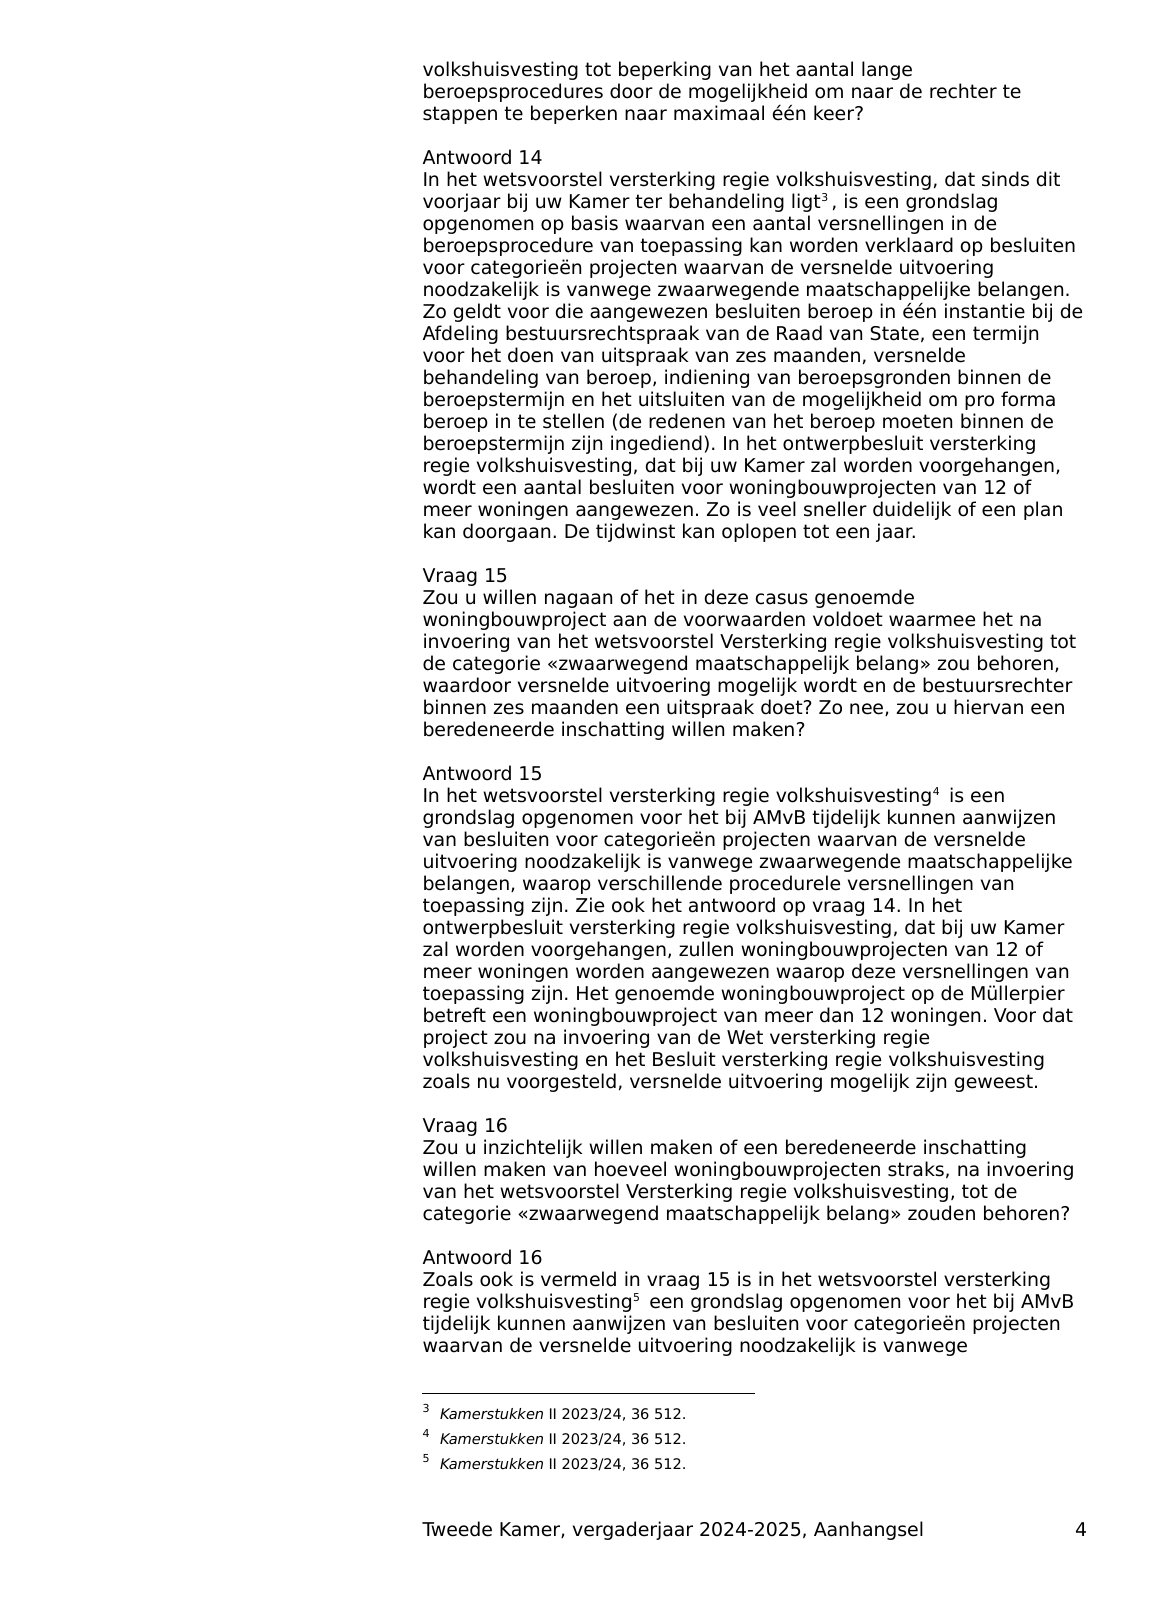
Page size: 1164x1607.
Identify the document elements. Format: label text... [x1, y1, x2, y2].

text Vraag 15 [422, 565, 1087, 587]
text Zou u willen nagaan of het in deze casus genoemde woningbouwproject aan de voorwaarden voldoet waarmee het na invoering van het wetsvoorstel Versterking regie volkshuisvesting tot de categorie «zwaarwegend maatschappelijk belang» zou behoren, waardoor versnelde uitvoering mogelijk wordt en de bestuursrechter binnen zes maanden een uitspraak doet? Zo nee, zou u hiervan een beredeneerde inschatting willen maken? [422, 587, 1087, 741]
text Kamerstukken II 2023/24, 36 512. [422, 1402, 1087, 1424]
text Vraag 16 [422, 1115, 1087, 1137]
text Antwoord 14 [422, 147, 1087, 169]
text Zoals ook is vermeld in vraag 15 is in het wetsvoorstel versterking regie volkshuisvesting een grondslag opgenomen voor het bij AMvB tijdelijk kunnen aanwijzen van besluiten voor categorieën projecten waarvan de versnelde uitvoering noodzakelijk is vanwege [422, 1269, 1087, 1357]
text Kamerstukken II 2023/24, 36 512. [422, 1452, 1087, 1474]
text volkshuisvesting tot beperking van het aantal lange beroepsprocedures door de mogelijkheid om naar de rechter te stappen te beperken naar maximaal één keer? [422, 59, 1087, 125]
text In het wetsvoorstel versterking regie volkshuisvesting, dat sinds dit voorjaar bij uw Kamer ter behandeling ligt, is een grondslag opgenomen op basis waarvan een aantal versnellingen in de beroepsprocedure van toepassing kan worden verklaard op besluiten voor categorieën projecten waarvan de versnelde uitvoering noodzakelijk is vanwege zwaarwegende maatschappelijke belangen. Zo geldt voor die aangewezen besluiten beroep in één instantie bij de Afdeling bestuursrechtspraak van de Raad van State, een termijn voor het doen van uitspraak van zes maanden, versnelde behandeling van beroep, indiening van beroepsgronden binnen de beroepstermijn en het uitsluiten van de mogelijkheid om pro forma beroep in te stellen (de redenen van het beroep moeten binnen de beroepstermijn zijn ingediend). In het ontwerpbesluit versterking regie volkshuisvesting, dat bij uw Kamer zal worden voorgehangen, wordt een aantal besluiten voor woningbouwprojecten van 12 of meer woningen aangewezen. Zo is veel sneller duidelijk of een plan kan doorgaan. De tijdwinst kan oplopen tot een jaar. [422, 169, 1087, 543]
text In het wetsvoorstel versterking regie volkshuisvesting is een grondslag opgenomen voor het bij AMvB tijdelijk kunnen aanwijzen van besluiten voor categorieën projecten waarvan de versnelde uitvoering noodzakelijk is vanwege zwaarwegende maatschappelijke belangen, waarop verschillende procedurele versnellingen van toepassing zijn. Zie ook het antwoord op vraag 14. In het ontwerpbesluit versterking regie volkshuisvesting, dat bij uw Kamer zal worden voorgehangen, zullen woningbouwprojecten van 12 of meer woningen worden aangewezen waarop deze versnellingen van toepassing zijn. Het genoemde woningbouwproject op de Müllerpier betreft een woningbouwproject van meer dan 12 woningen. Voor dat project zou na invoering van de Wet versterking regie volkshuisvesting en het Besluit versterking regie volkshuisvesting zoals nu voorgesteld, versnelde uitvoering mogelijk zijn geweest. [422, 785, 1087, 1093]
text Antwoord 16 [422, 1247, 1087, 1269]
text Kamerstukken II 2023/24, 36 512. [422, 1427, 1087, 1449]
text Zou u inzichtelijk willen maken of een beredeneerde inschatting willen maken van hoeveel woningbouwprojecten straks, na invoering van het wetsvoorstel Versterking regie volkshuisvesting, tot de categorie «zwaarwegend maatschappelijk belang» zouden behoren? [422, 1137, 1087, 1225]
text Antwoord 15 [422, 763, 1087, 785]
